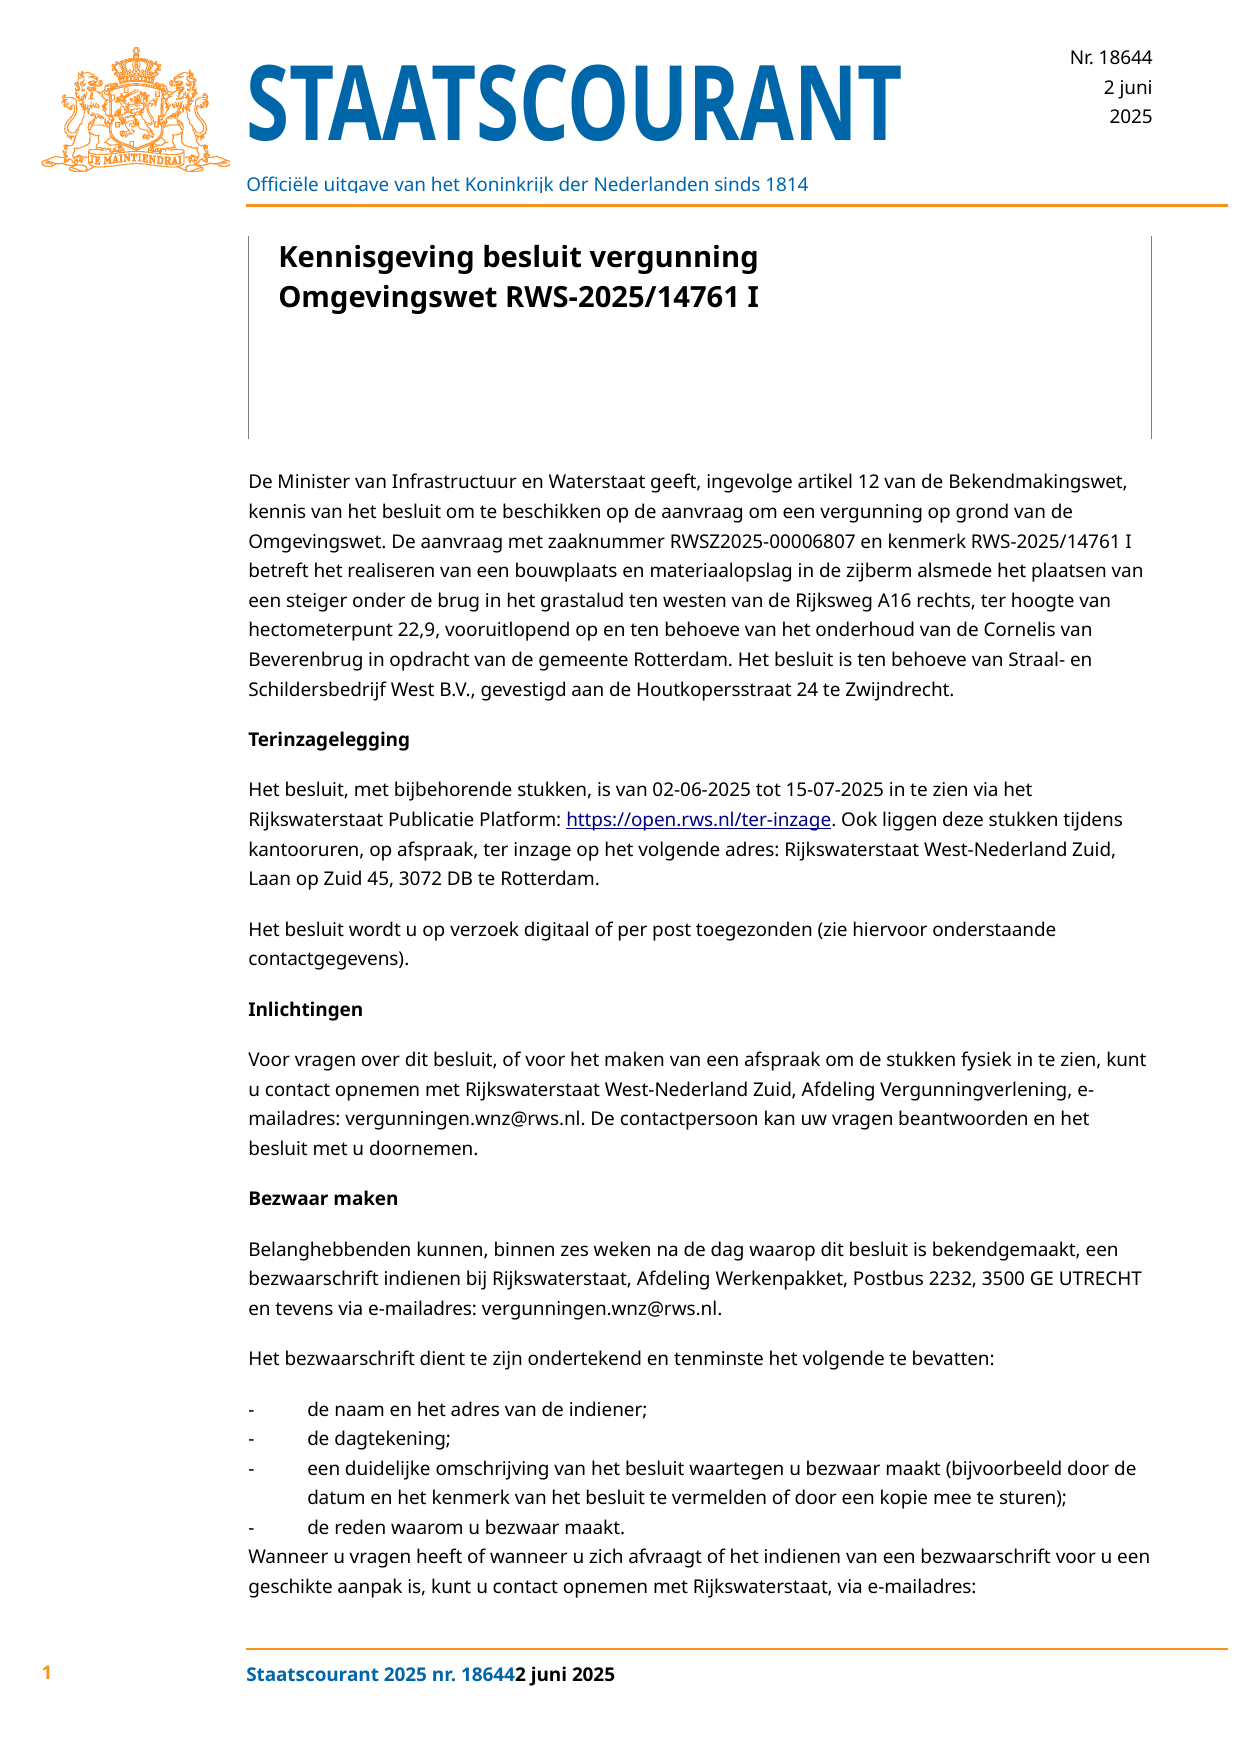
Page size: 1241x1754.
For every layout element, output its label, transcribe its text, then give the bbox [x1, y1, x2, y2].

text De Minister van Infrastructuur en Waterstaat geeft, ingevolge artikel 12 van de Bekendmakingswet, kennis van het besluit om te beschikken op de aanvraag om een vergunning op grond van de Omgevingswet. De aanvraag met zaaknummer RWSZ2025-00006807 en kenmerk RWS-2025/14761 I betreft het realiseren van een bouwplaats en materiaalopslag in de zijberm alsmede het plaatsen van een steiger onder de brug in het grastalud ten westen van de Rijksweg A16 rechts, ter hoogte van hectometerpunt 22,9, vooruitlopend op en ten behoeve van het onderhoud van de Cornelis van Beverenbrug in opdracht van de gemeente Rotterdam. Het besluit is ten behoeve van Straal- en Schildersbedrijf West B.V., gevestigd aan de Houtkopersstraat 24 te Zwijndrecht. [248, 469, 1152, 701]
text Bezwaar maken [248, 1185, 1152, 1211]
list de dagtekening; [248, 1425, 1152, 1451]
text Voor vragen over dit besluit, of voor het maken van een afspraak om de stukken fysiek in te zien, kunt u contact opnemen met Rijkswaterstaat West-Nederland Zuid, Afdeling Vergunningverlening, e-mailadres: vergunningen.wnz@rws.nl. De contactpersoon kan uw vragen beantwoorden en het besluit met u doornemen. [248, 1046, 1152, 1161]
text Het besluit wordt u op verzoek digitaal of per post toegezonden (zie hiervoor onderstaande contactgegevens). [248, 916, 1152, 971]
list de reden waarom u bezwaar maakt. [248, 1514, 1152, 1540]
text Terinzagelegging [248, 726, 1152, 752]
text Het besluit, met bijbehorende stukken, is van 02-06-2025 tot 15-07-2025 in te zien via het Rijkswaterstaat Publicatie Platform: https://open.rws.nl/ter-inzage. Ook liggen deze stukken tijdens kantooruren, op afspraak, ter inzage op het volgende adres: Rijkswaterstaat West-Nederland Zuid, Laan op Zuid 45, 3072 DB te Rotterdam. [248, 777, 1152, 891]
table_header [1090, 236, 1151, 413]
table_header [850, 414, 1151, 439]
table_header [850, 236, 912, 413]
picture [41, 47, 231, 172]
text Belanghebbenden kunnen, binnen zes weken na de dag waarop dit besluit is bekendgemaakt, een bezwaarschrift indienen bij Rijkswaterstaat, Afdeling Werkenpakket, Postbus 2232, 3500 GE UTRECHT en tevens via e-mailadres: vergunningen.wnz@rws.nl. [248, 1236, 1152, 1321]
list een duidelijke omschrijving van het besluit waartegen u bezwaar maakt (bijvoorbeeld door de datum en het kenmerk van het besluit te vermelden of door een kopie mee te sturen); [248, 1455, 1152, 1510]
text Inlichtingen [248, 996, 1152, 1021]
picture [912, 236, 1090, 414]
list de naam en het adres van de indiener; [248, 1396, 1152, 1421]
text Wanneer u vragen heeft of wanneer u zich afvraagt of het indienen van een bezwaarschrift voor u een geschikte aanpak is, kunt u contact opnemen met Rijkswaterstaat, via e-mailadres: [248, 1544, 1152, 1599]
table_header Kennisgeving besluit vergunning Omgevingswet RWS-2025/14761 I [249, 236, 850, 439]
text Het bezwaarschrift dient te zijn ondertekend en tenminste het volgende te bevatten: [248, 1345, 1152, 1371]
